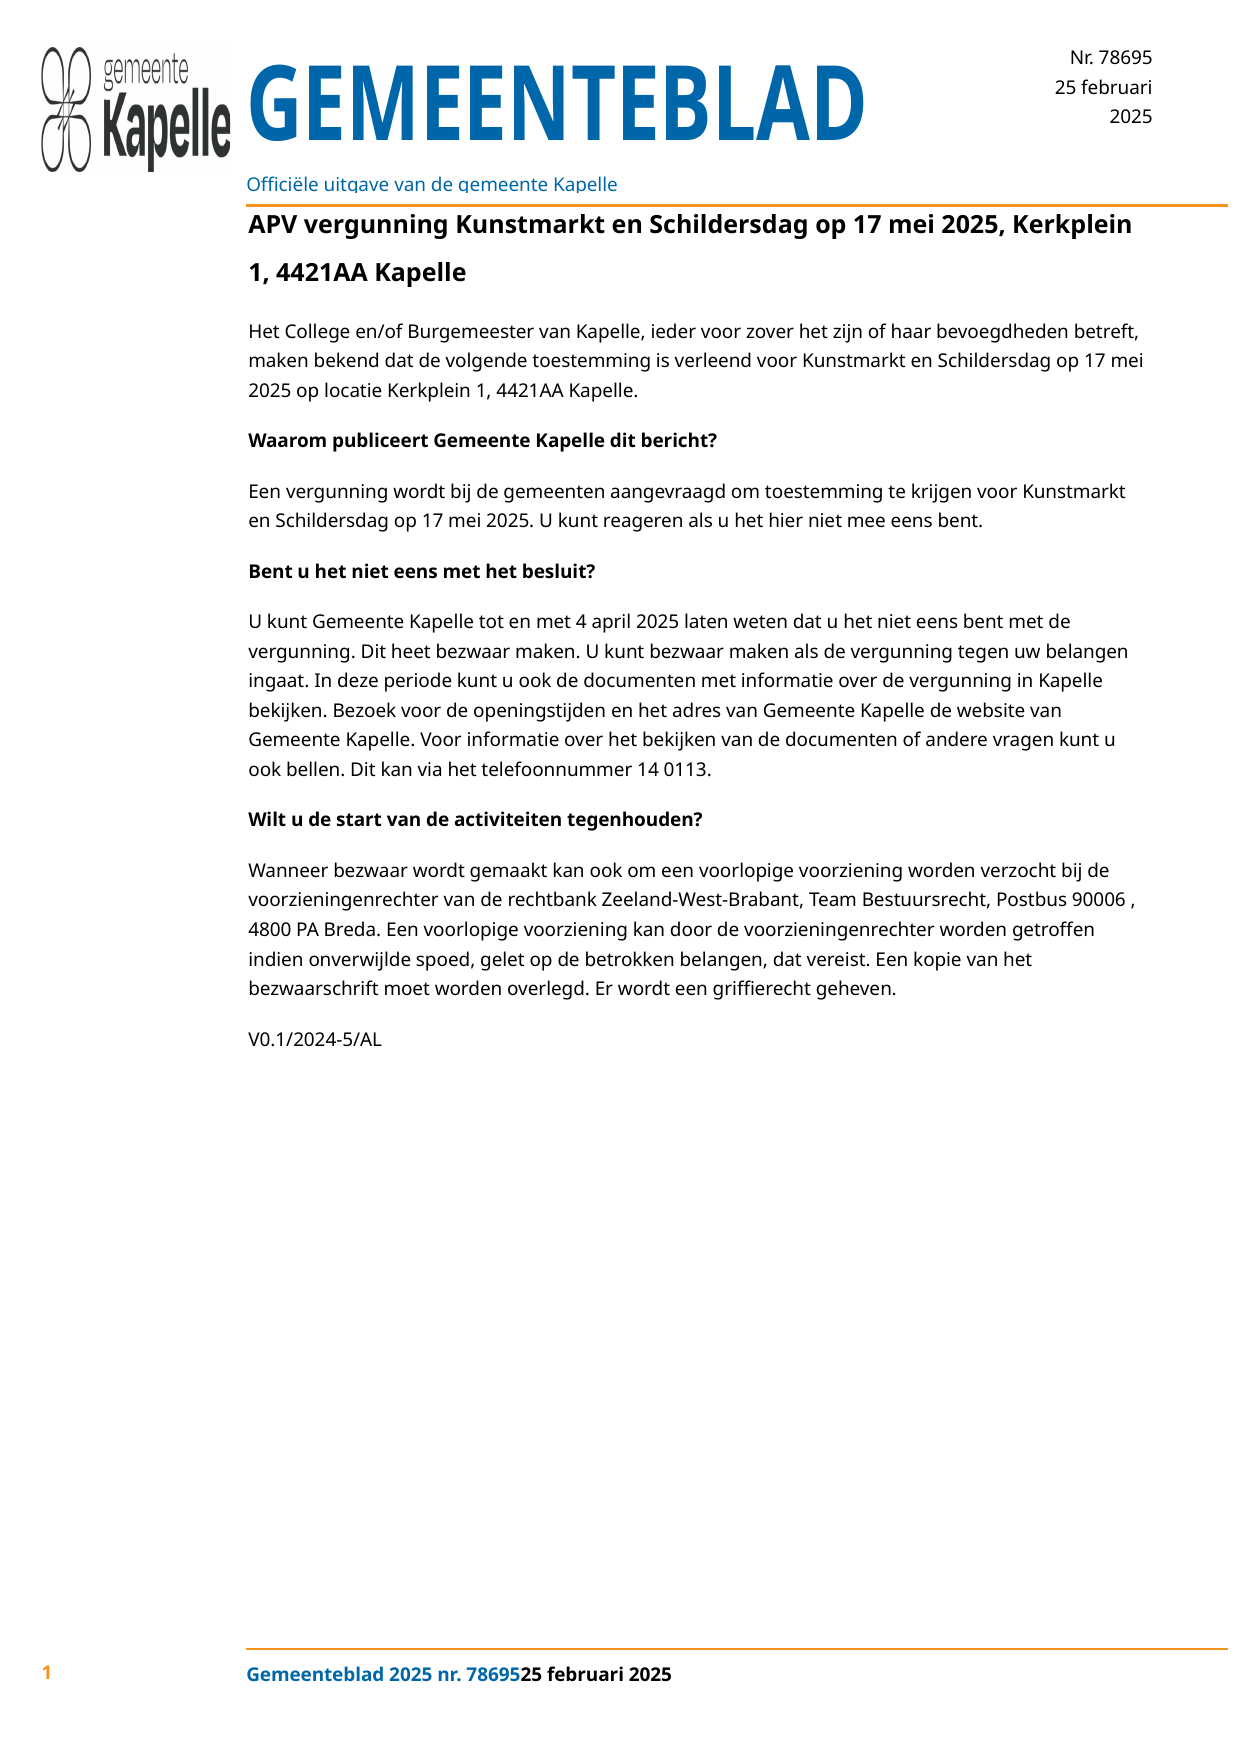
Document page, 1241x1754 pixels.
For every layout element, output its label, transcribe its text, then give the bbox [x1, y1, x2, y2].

text Wanneer bezwaar wordt gemaakt kan ook om een voorlopige voorziening worden verzocht bij de voorzieningenrechter van de rechtbank Zeeland-West-Brabant, Team Bestuursrecht, Postbus 90006 , 4800 PA Breda. Een voorlopige voorziening kan door de voorzieningenrechter worden getroffen indien onverwijlde spoed, gelet op de betrokken belangen, dat vereist. Een kopie van het bezwaarschrift moet worden overlegd. Er wordt een griffierecht geheven. [248, 857, 1152, 1001]
text V0.1/2024-5/AL [248, 1026, 1152, 1052]
text Bent u het niet eens met het besluit? [248, 558, 1152, 584]
text U kunt Gemeente Kapelle tot en met 4 april 2025 laten weten dat u het niet eens bent met de vergunning. Dit heet bezwaar maken. U kunt bezwaar maken als de vergunning tegen uw belangen ingaat. In deze periode kunt u ook de documenten met informatie over de vergunning in Kapelle bekijken. Bezoek voor de openingstijden en het adres van Gemeente Kapelle de website van Gemeente Kapelle. Voor informatie over het bekijken van de documenten of andere vragen kunt u ook bellen. Dit kan via het telefoonnummer 14 0113. [248, 608, 1152, 782]
text Waarom publiceert Gemeente Kapelle dit bericht? [248, 427, 1152, 453]
text Het College en/of Burgemeester van Kapelle, ieder voor zover het zijn of haar bevoegdheden betreft, maken bekend dat de volgende toestemming is verleend voor Kunstmarkt en Schildersdag op 17 mei 2025 op locatie Kerkplein 1, 4421AA Kapelle. [248, 318, 1152, 403]
picture [41, 47, 231, 172]
text APV vergunning Kunstmarkt en Schildersdag op 17 mei 2025, Kerkplein 1, 4421AA Kapelle [248, 207, 1152, 288]
text Een vergunning wordt bij de gemeenten aangevraagd om toestemming te krijgen voor Kunstmarkt en Schildersdag op 17 mei 2025. U kunt reageren als u het hier niet mee eens bent. [248, 478, 1152, 533]
text Wilt u de start van de activiteiten tegenhouden? [248, 807, 1152, 832]
